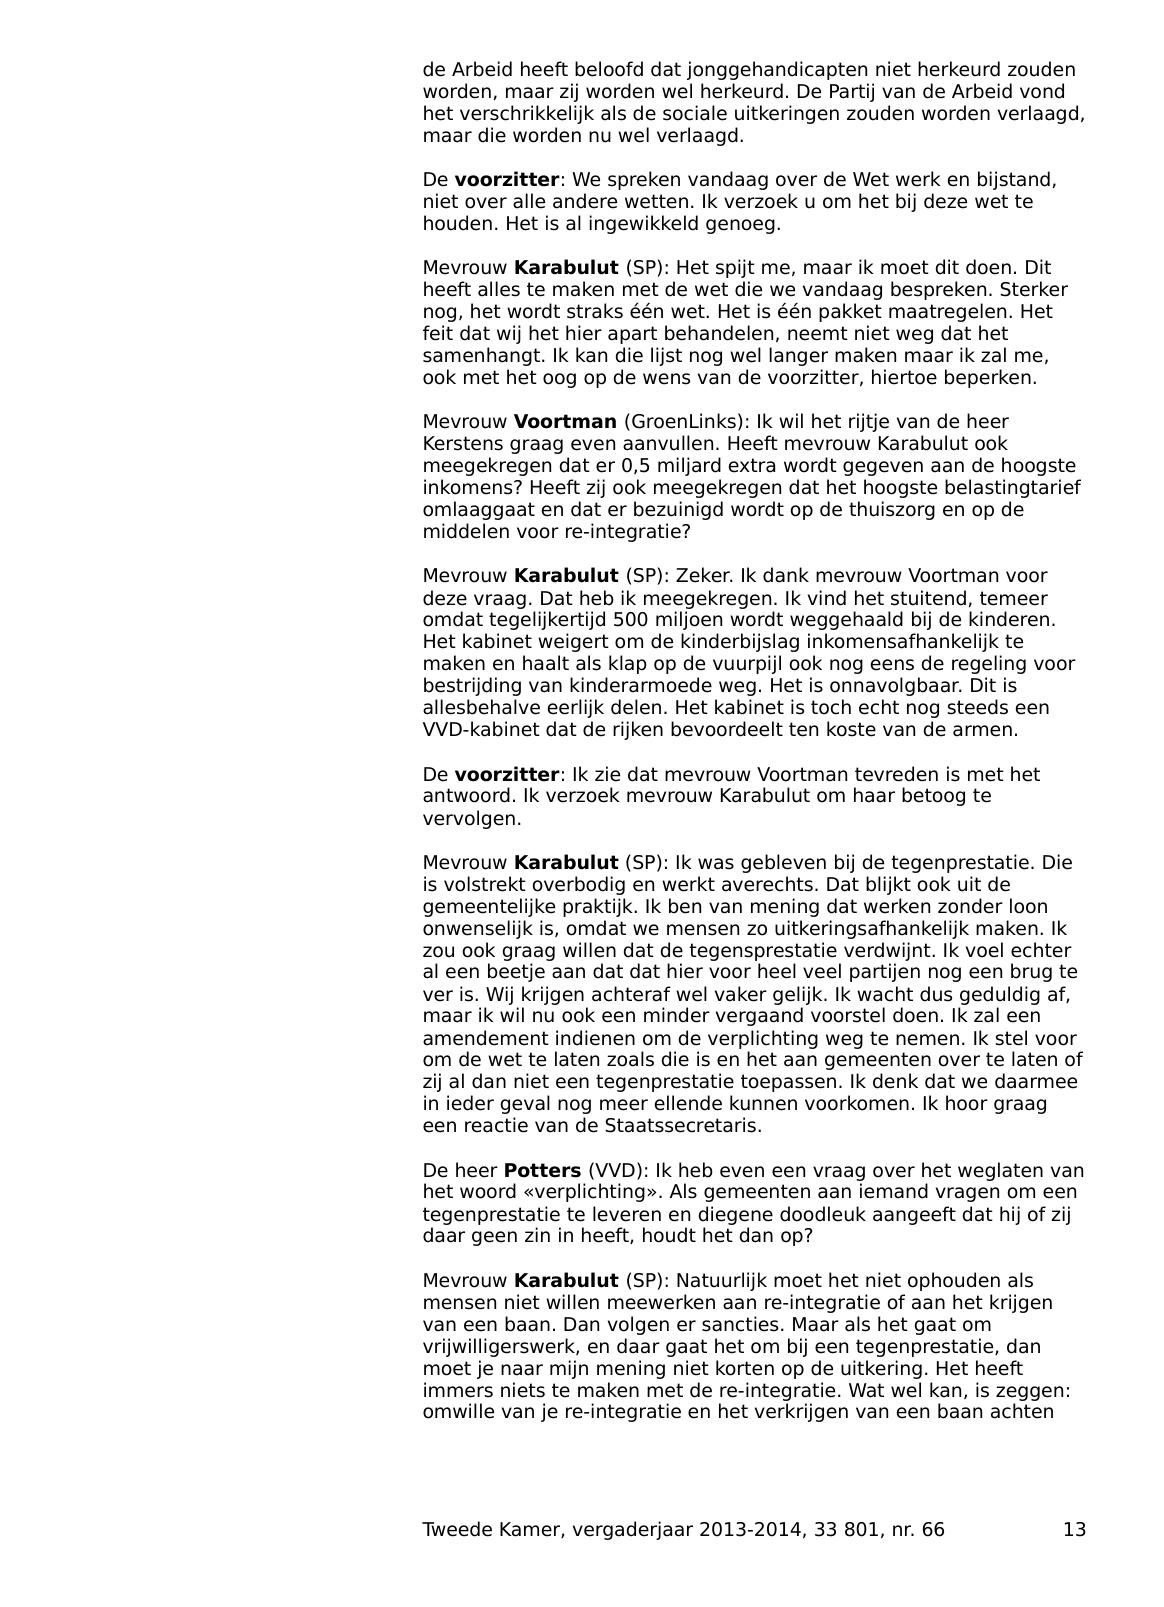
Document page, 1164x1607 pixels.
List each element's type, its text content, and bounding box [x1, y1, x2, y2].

text De voorzitter: Ik zie dat mevrouw Voortman tevreden is met het antwoord. Ik verzoek mevrouw Karabulut om haar betoog te vervolgen. [422, 763, 1087, 829]
text Mevrouw Karabulut (SP): Het spijt me, maar ik moet dit doen. Dit heeft alles te maken met de wet die we vandaag bespreken. Sterker nog, het wordt straks één wet. Het is één pakket maatregelen. Het feit dat wij het hier apart behandelen, neemt niet weg dat het samenhangt. Ik kan die lijst nog wel langer maken maar ik zal me, ook met het oog op de wens van de voorzitter, hiertoe beperken. [422, 257, 1087, 389]
text Mevrouw Karabulut (SP): Ik was gebleven bij de tegenprestatie. Die is volstrekt overbodig en werkt averechts. Dat blijkt ook uit de gemeentelijke praktijk. Ik ben van mening dat werken zonder loon onwenselijk is, omdat we mensen zo uitkeringsafhankelijk maken. Ik zou ook graag willen dat de tegensprestatie verdwijnt. Ik voel echter al een beetje aan dat dat hier voor heel veel partijen nog een brug te ver is. Wij krijgen achteraf wel vaker gelijk. Ik wacht dus geduldig af, maar ik wil nu ook een minder vergaand voorstel doen. Ik zal een amendement indienen om de verplichting weg te nemen. Ik stel voor om de wet te laten zoals die is en het aan gemeenten over te laten of zij al dan niet een tegenprestatie toepassen. Ik denk dat we daarmee in ieder geval nog meer ellende kunnen voorkomen. Ik hoor graag een reactie van de Staatssecretaris. [422, 852, 1087, 1137]
text De heer Potters (VVD): Ik heb even een vraag over het weglaten van het woord «verplichting». Als gemeenten aan iemand vragen om een tegenprestatie te leveren en diegene doodleuk aangeeft dat hij of zij daar geen zin in heeft, houdt het dan op? [422, 1159, 1087, 1247]
text Mevrouw Karabulut (SP): Natuurlijk moet het niet ophouden als mensen niet willen meewerken aan re-integratie of aan het krijgen van een baan. Dan volgen er sancties. Maar als het gaat om vrijwilligerswerk, en daar gaat het om bij een tegenprestatie, dan moet je naar mijn mening niet korten op de uitkering. Het heeft immers niets te maken met de re-integratie. Wat wel kan, is zeggen: omwille van je re-integratie en het verkrijgen van een baan achten [422, 1269, 1087, 1423]
text de Arbeid heeft beloofd dat jonggehandicapten niet herkeurd zouden worden, maar zij worden wel herkeurd. De Partij van de Arbeid vond het verschrikkelijk als de sociale uitkeringen zouden worden verlaagd, maar die worden nu wel verlaagd. [422, 59, 1087, 147]
text Mevrouw Voortman (GroenLinks): Ik wil het rijtje van de heer Kerstens graag even aanvullen. Heeft mevrouw Karabulut ook meegekregen dat er 0,5 miljard extra wordt gegeven aan de hoogste inkomens? Heeft zij ook meegekregen dat het hoogste belastingtarief omlaaggaat en dat er bezuinigd wordt op de thuiszorg en op de middelen voor re-integratie? [422, 411, 1087, 543]
text Mevrouw Karabulut (SP): Zeker. Ik dank mevrouw Voortman voor deze vraag. Dat heb ik meegekregen. Ik vind het stuitend, temeer omdat tegelijkertijd 500 miljoen wordt weggehaald bij de kinderen. Het kabinet weigert om de kinderbijslag inkomensafhankelijk te maken en haalt als klap op de vuurpijl ook nog eens de regeling voor bestrijding van kinderarmoede weg. Het is onnavolgbaar. Dit is allesbehalve eerlijk delen. Het kabinet is toch echt nog steeds een VVD-kabinet dat de rijken bevoordeelt ten koste van de armen. [422, 565, 1087, 741]
text De voorzitter: We spreken vandaag over de Wet werk en bijstand, niet over alle andere wetten. Ik verzoek u om het bij deze wet te houden. Het is al ingewikkeld genoeg. [422, 169, 1087, 235]
